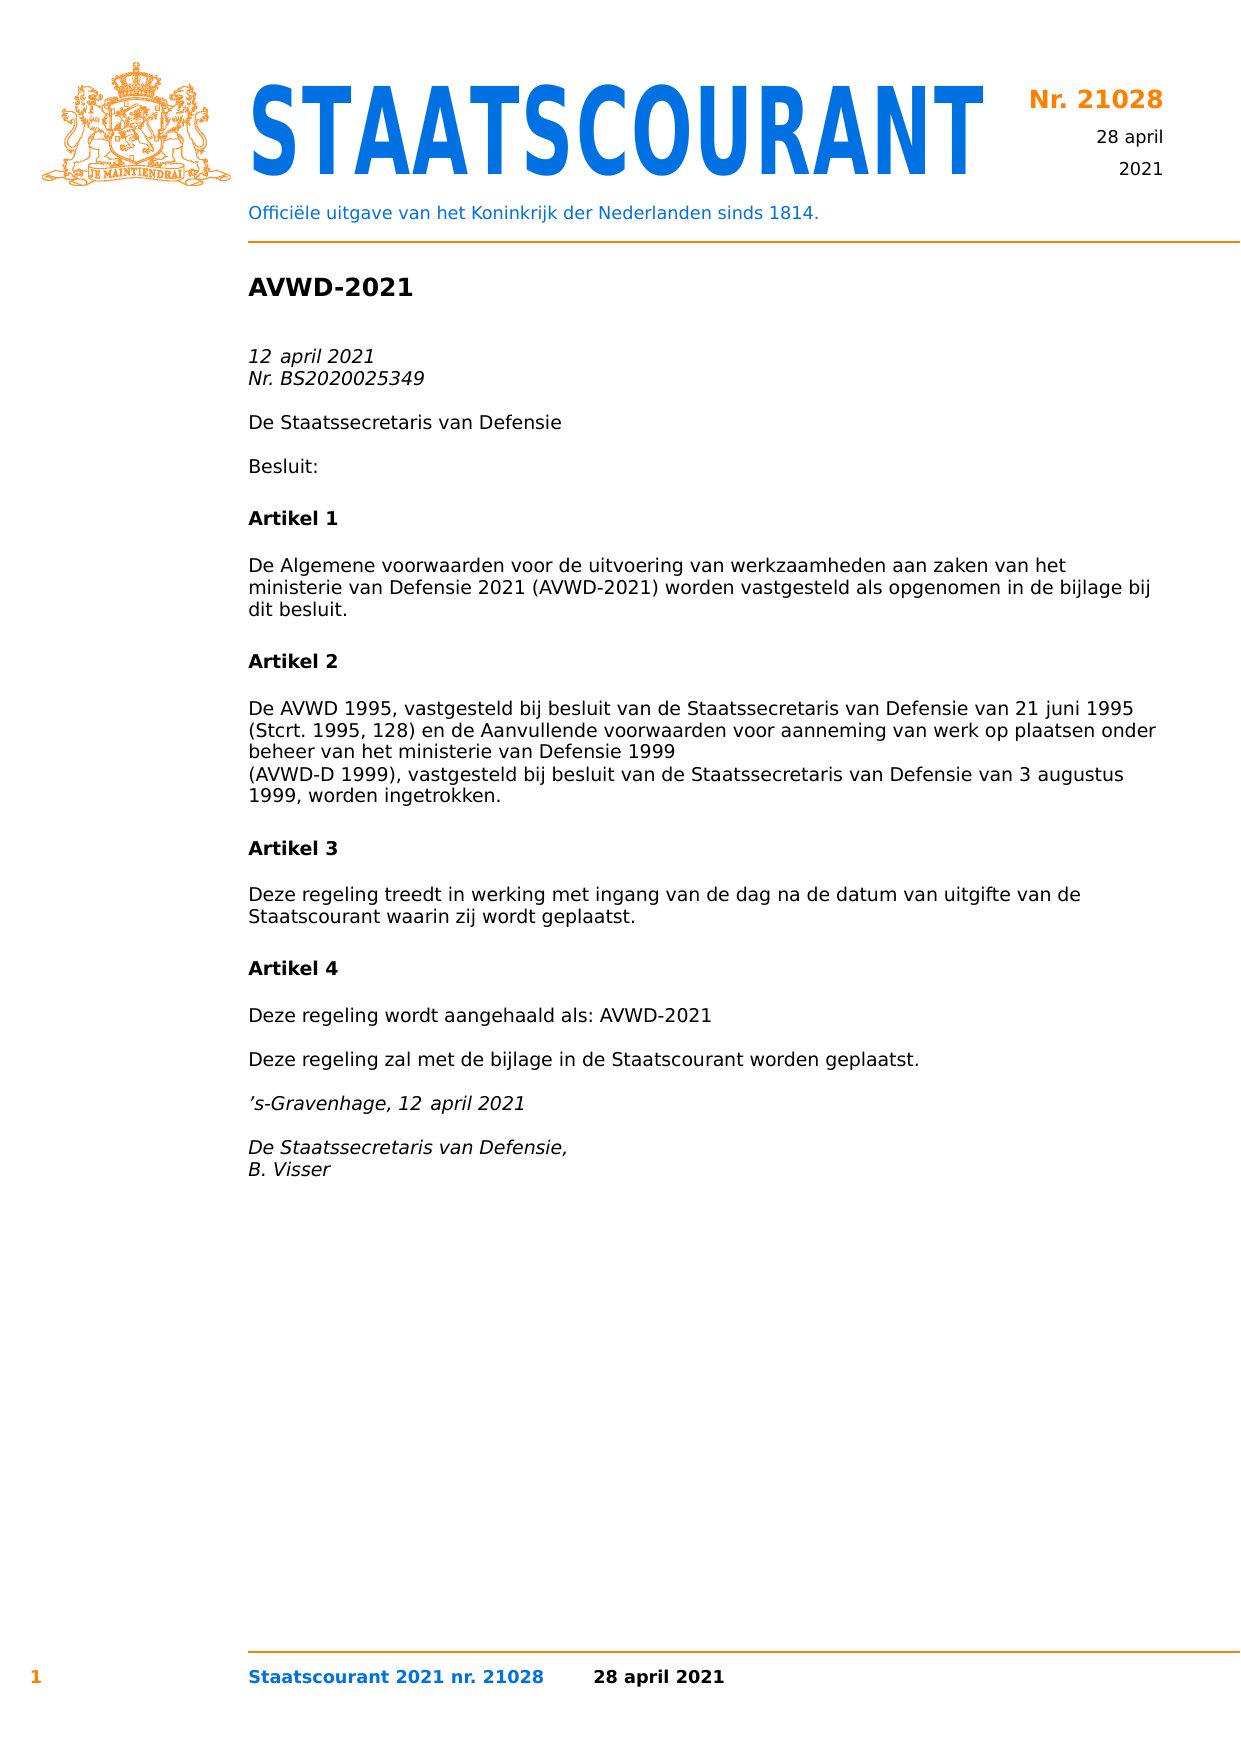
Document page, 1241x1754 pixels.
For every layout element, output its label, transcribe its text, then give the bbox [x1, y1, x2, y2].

text (AVWD-D 1999), vastgesteld bij besluit van de Staatssecretaris van Defensie van 3 augustus 1999, worden ingetrokken. [248, 763, 1163, 807]
text De AVWD 1995, vastgesteld bij besluit van de Staatssecretaris van Defensie van 21 juni 1995 (Stcrt. 1995, 128) en de Aanvullende voorwaarden voor aanneming van werk op plaatsen onder beheer van het ministerie van Defensie 1999 [248, 697, 1163, 763]
subtitle Artikel 1 [248, 508, 1163, 529]
table_header Nr. 21028 [998, 62, 1240, 121]
text De Staatssecretaris van Defensie, B. Visser [248, 1137, 1163, 1181]
table_cell 28 april [998, 121, 1240, 153]
text ’s-Gravenhage, 12 april 2021 [248, 1093, 1163, 1115]
text 12 april 2021 [248, 346, 1163, 368]
text De Algemene voorwaarden voor de uitvoering van werkzaamheden aan zaken van het ministerie van Defensie 2021 (AVWD-2021) worden vastgesteld als opgenomen in de bijlage bij dit besluit. [248, 554, 1163, 621]
text De Staatssecretaris van Defensie [248, 412, 1163, 434]
subtitle Artikel 3 [248, 837, 1163, 859]
table_header [25, 62, 248, 241]
text Deze regeling treedt in werking met ingang van de dag na de datum van uitgifte van de Staatscourant waarin zij wordt geplaatst. [248, 884, 1163, 928]
text Deze regeling zal met de bijlage in de Staatscourant worden geplaatst. [248, 1049, 1163, 1071]
table_cell Officiële uitgave van het Koninkrijk der Nederlanden sinds 1814. [248, 203, 1240, 241]
picture [41, 62, 231, 186]
text Nr. BS2020025349 [248, 368, 1163, 390]
subtitle Artikel 2 [248, 651, 1163, 672]
text Besluit: [248, 456, 1163, 478]
subtitle Artikel 4 [248, 958, 1163, 980]
table_header STAATSCOURANT [248, 62, 998, 203]
table_cell 2021 [998, 153, 1240, 203]
text Deze regeling wordt aangehaald als: AVWD-2021 [248, 1005, 1163, 1027]
subtitle AVWD-2021 [248, 273, 1163, 302]
